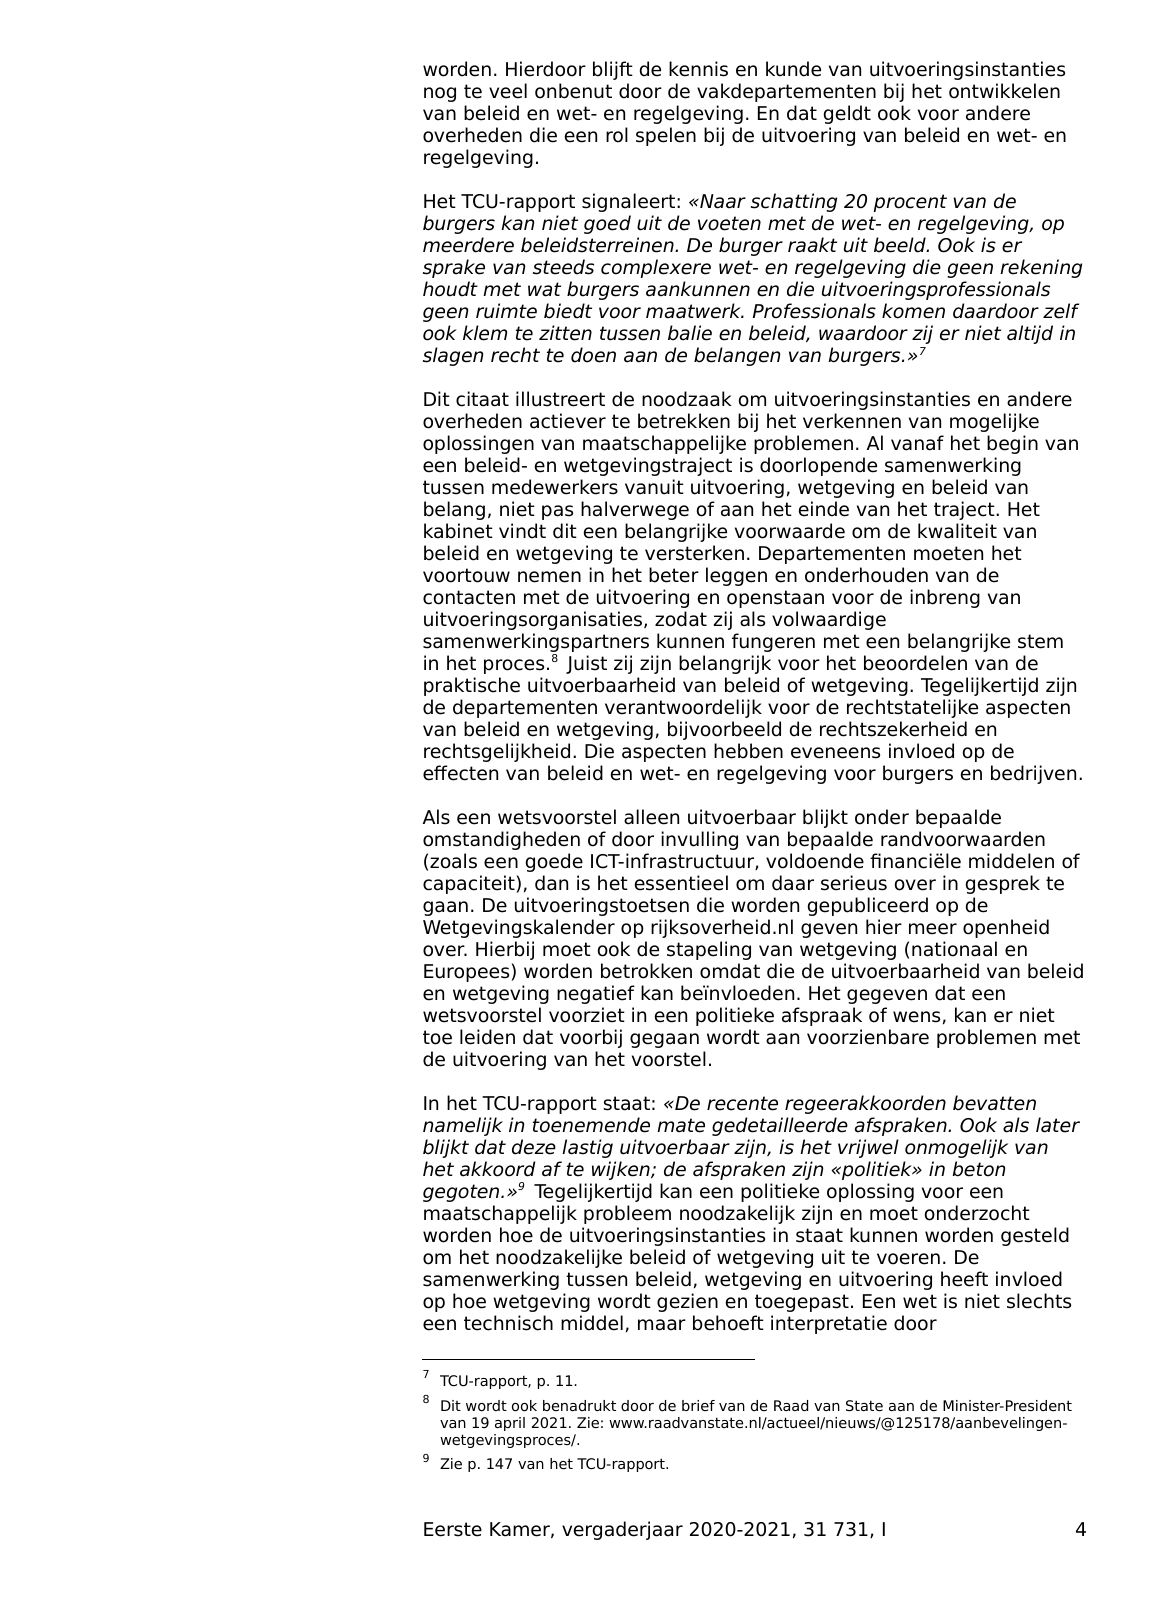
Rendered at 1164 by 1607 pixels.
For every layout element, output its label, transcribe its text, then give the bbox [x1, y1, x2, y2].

text Het TCU-rapport signaleert: «Naar schatting 20 procent van de burgers kan niet goed uit de voeten met de wet- en regelgeving, op meerdere beleidsterreinen. De burger raakt uit beeld. Ook is er sprake van steeds complexere wet- en regelgeving die geen rekening houdt met wat burgers aankunnen en die uitvoeringsprofessionals geen ruimte biedt voor maatwerk. Professionals komen daardoor zelf ook klem te zitten tussen balie en beleid, waardoor zij er niet altijd in slagen recht te doen aan de belangen van burgers.» [422, 191, 1087, 367]
text Als een wetsvoorstel alleen uitvoerbaar blijkt onder bepaalde omstandigheden of door invulling van bepaalde randvoorwaarden (zoals een goede ICT-infrastructuur, voldoende financiële middelen of capaciteit), dan is het essentieel om daar serieus over in gesprek te gaan. De uitvoeringstoetsen die worden gepubliceerd op de Wetgevingskalender op rijksoverheid.nl geven hier meer openheid over. Hierbij moet ook de stapeling van wetgeving (nationaal en Europees) worden betrokken omdat die de uitvoerbaarheid van beleid en wetgeving negatief kan beïnvloeden. Het gegeven dat een wetsvoorstel voorziet in een politieke afspraak of wens, kan er niet toe leiden dat voorbij gegaan wordt aan voorzienbare problemen met de uitvoering van het voorstel. [422, 807, 1087, 1071]
text worden. Hierdoor blijft de kennis en kunde van uitvoeringsinstanties nog te veel onbenut door de vakdepartementen bij het ontwikkelen van beleid en wet- en regelgeving. En dat geldt ook voor andere overheden die een rol spelen bij de uitvoering van beleid en wet- en regelgeving. [422, 59, 1087, 169]
text TCU-rapport, p. 11. [422, 1368, 1087, 1391]
text Zie p. 147 van het TCU-rapport. [422, 1452, 1087, 1474]
text Dit citaat illustreert de noodzaak om uitvoeringsinstanties en andere overheden actiever te betrekken bij het verkennen van mogelijke oplossingen van maatschappelijke problemen. Al vanaf het begin van een beleid- en wetgevingstraject is doorlopende samenwerking tussen medewerkers vanuit uitvoering, wetgeving en beleid van belang, niet pas halverwege of aan het einde van het traject. Het kabinet vindt dit een belangrijke voorwaarde om de kwaliteit van beleid en wetgeving te versterken. Departementen moeten het voortouw nemen in het beter leggen en onderhouden van de contacten met de uitvoering en openstaan voor de inbreng van uitvoeringsorganisaties, zodat zij als volwaardige samenwerkingspartners kunnen fungeren met een belangrijke stem in het proces. Juist zij zijn belangrijk voor het beoordelen van de praktische uitvoerbaarheid van beleid of wetgeving. Tegelijkertijd zijn de departementen verantwoordelijk voor de rechtstatelijke aspecten van beleid en wetgeving, bijvoorbeeld de rechtszekerheid en rechtsgelijkheid. Die aspecten hebben eveneens invloed op de effecten van beleid en wet- en regelgeving voor burgers en bedrijven. [422, 389, 1087, 785]
text Dit wordt ook benadrukt door de brief van de Raad van State aan de Minister-President van 19 april 2021. Zie: www.raadvanstate.nl/actueel/nieuws/@125178/aanbevelingen-wetgevingsproces/. [422, 1393, 1087, 1449]
text In het TCU-rapport staat: «De recente regeerakkoorden bevatten namelijk in toenemende mate gedetailleerde afspraken. Ook als later blijkt dat deze lastig uitvoerbaar zijn, is het vrijwel onmogelijk van het akkoord af te wijken; de afspraken zijn «politiek» in beton gegoten.» Tegelijkertijd kan een politieke oplossing voor een maatschappelijk probleem noodzakelijk zijn en moet onderzocht worden hoe de uitvoeringsinstanties in staat kunnen worden gesteld om het noodzakelijke beleid of wetgeving uit te voeren. De samenwerking tussen beleid, wetgeving en uitvoering heeft invloed op hoe wetgeving wordt gezien en toegepast. Een wet is niet slechts een technisch middel, maar behoeft interpretatie door [422, 1093, 1087, 1335]
